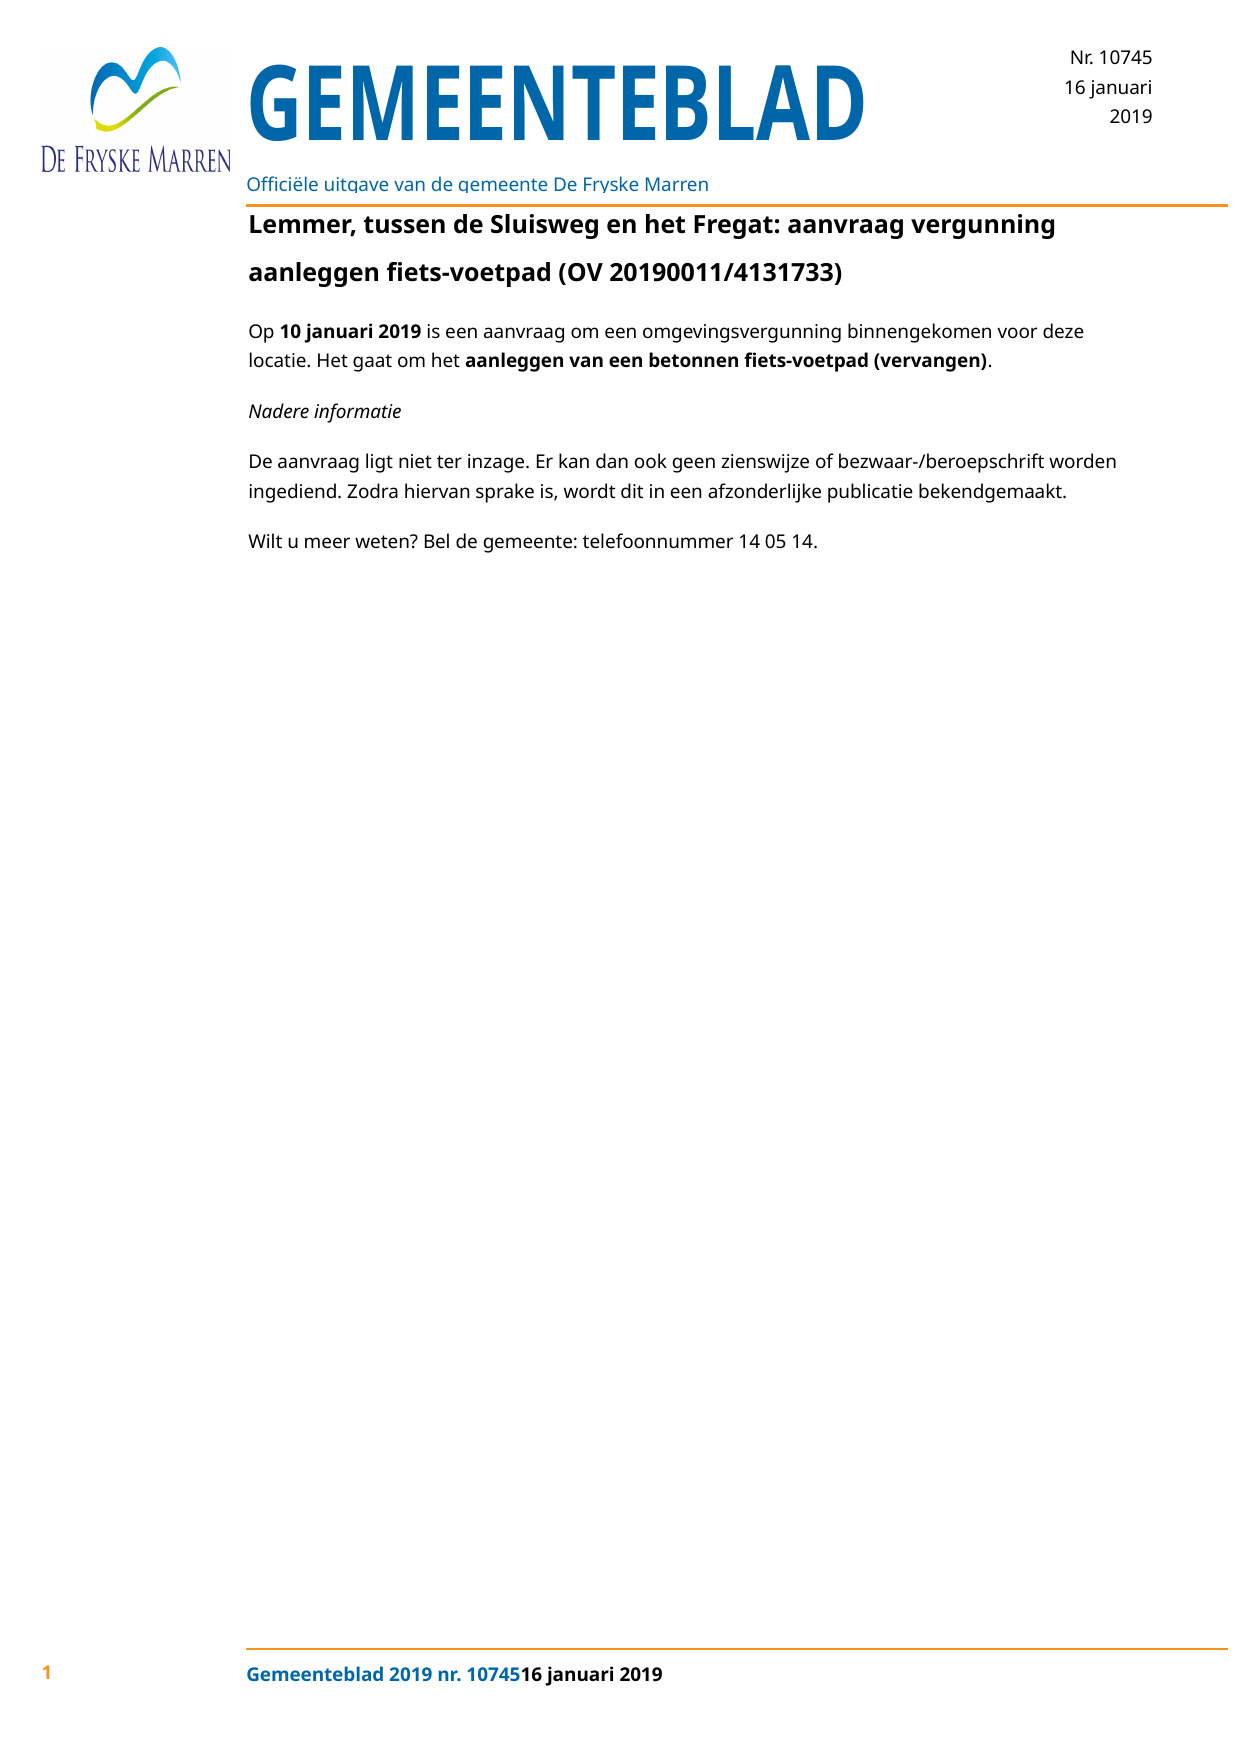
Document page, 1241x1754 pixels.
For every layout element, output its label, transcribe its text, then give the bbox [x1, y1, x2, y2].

picture [41, 47, 231, 172]
text Nadere informatie [248, 398, 1152, 424]
text Lemmer, tussen de Sluisweg en het Fregat: aanvraag vergunning aanleggen fiets-voetpad (OV 20190011/4131733) [248, 207, 1152, 288]
text Wilt u meer weten? Bel de gemeente: telefoonnummer 14 05 14. [248, 528, 1152, 554]
text De aanvraag ligt niet ter inzage. Er kan dan ook geen zienswijze of bezwaar-/beroepschrift worden ingediend. Zodra hiervan sprake is, wordt dit in een afzonderlijke publicatie bekendgemaakt. [248, 448, 1152, 504]
text Op 10 januari 2019 is een aanvraag om een omgevingsvergunning binnengekomen voor deze locatie. Het gaat om het aanleggen van een betonnen fiets-voetpad (vervangen). [248, 318, 1152, 373]
